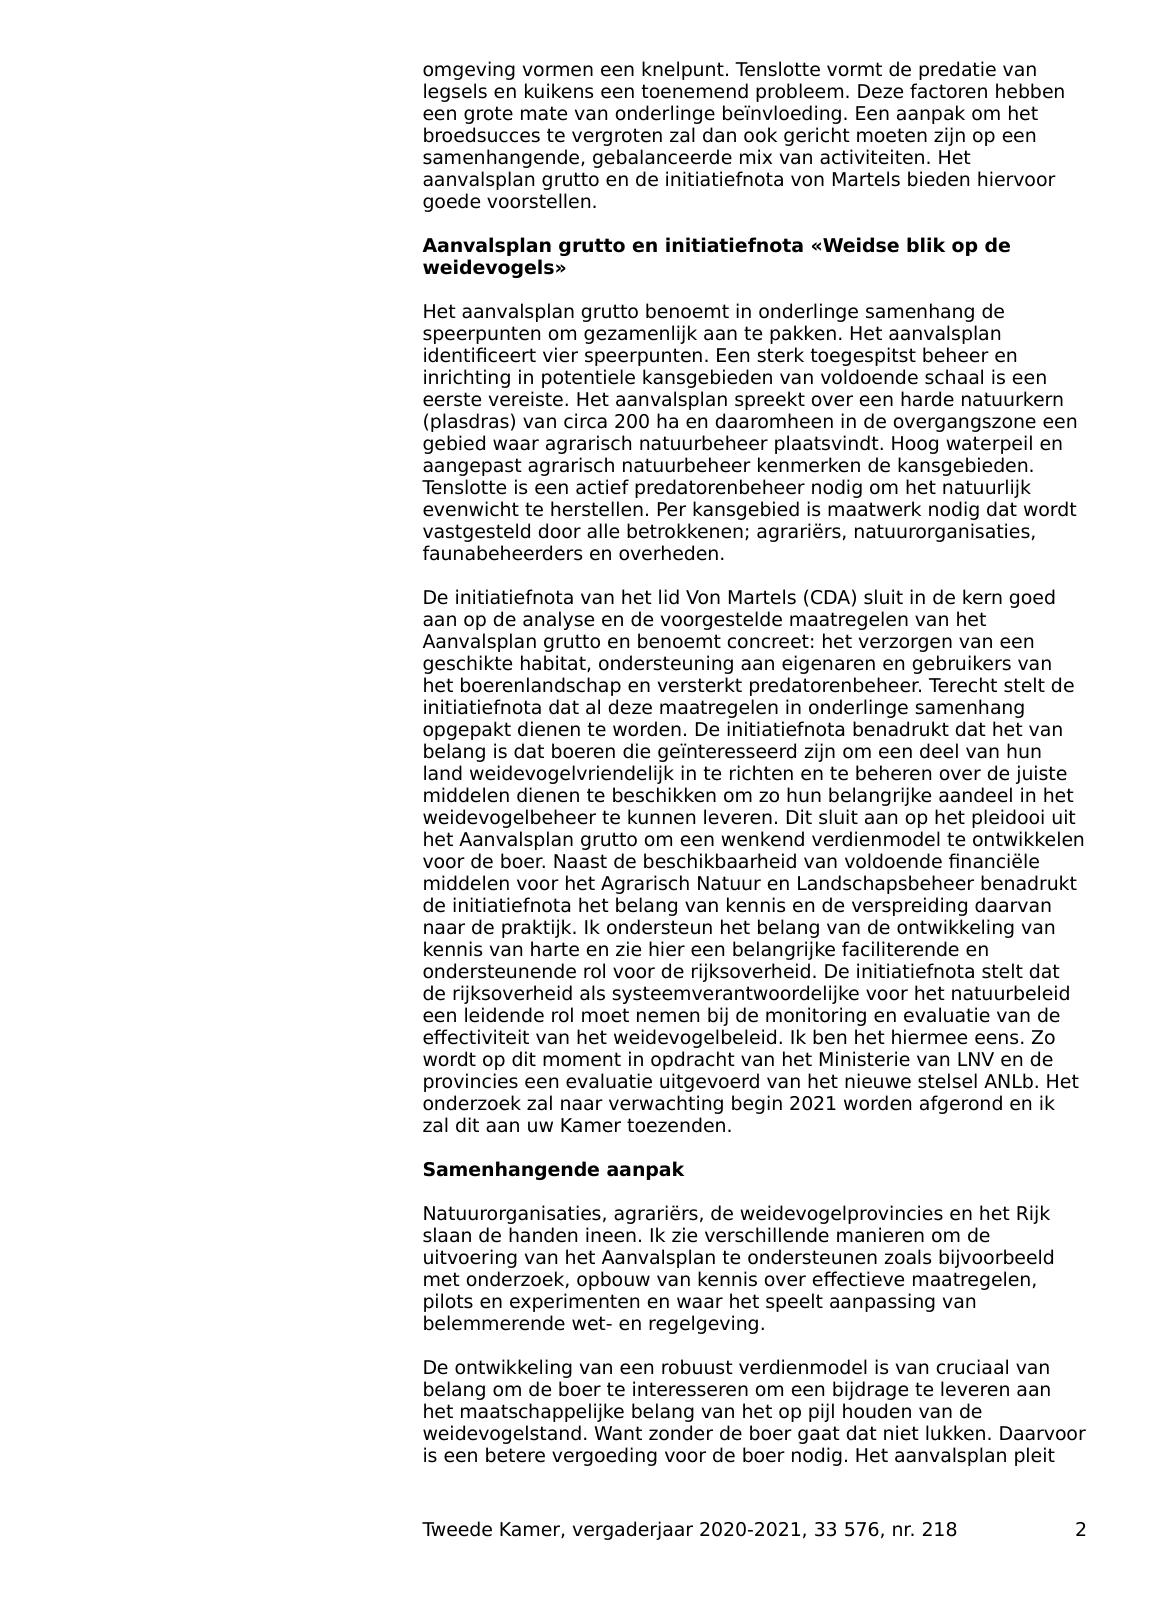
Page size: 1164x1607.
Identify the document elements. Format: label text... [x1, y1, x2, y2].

subtitle Samenhangende aanpak [422, 1159, 1087, 1181]
text Natuurorganisaties, agrariërs, de weidevogelprovincies en het Rijk slaan de handen ineen. Ik zie verschillende manieren om de uitvoering van het Aanvalsplan te ondersteunen zoals bijvoorbeeld met onderzoek, opbouw van kennis over effectieve maatregelen, pilots en experimenten en waar het speelt aanpassing van belemmerende wet- en regelgeving. [422, 1203, 1087, 1335]
text De initiatiefnota van het lid Von Martels (CDA) sluit in de kern goed aan op de analyse en de voorgestelde maatregelen van het Aanvalsplan grutto en benoemt concreet: het verzorgen van een geschikte habitat, ondersteuning aan eigenaren en gebruikers van het boerenlandschap en versterkt predatorenbeheer. Terecht stelt de initiatiefnota dat al deze maatregelen in onderlinge samenhang opgepakt dienen te worden. De initiatiefnota benadrukt dat het van belang is dat boeren die geïnteresseerd zijn om een deel van hun land weidevogelvriendelijk in te richten en te beheren over de juiste middelen dienen te beschikken om zo hun belangrijke aandeel in het weidevogelbeheer te kunnen leveren. Dit sluit aan op het pleidooi uit het Aanvalsplan grutto om een wenkend verdienmodel te ontwikkelen voor de boer. Naast de beschikbaarheid van voldoende financiële middelen voor het Agrarisch Natuur en Landschapsbeheer benadrukt de initiatiefnota het belang van kennis en de verspreiding daarvan naar de praktijk. Ik ondersteun het belang van de ontwikkeling van kennis van harte en zie hier een belangrijke faciliterende en ondersteunende rol voor de rijksoverheid. De initiatiefnota stelt dat de rijksoverheid als systeemverantwoordelijke voor het natuurbeleid een leidende rol moet nemen bij de monitoring en evaluatie van de effectiviteit van het weidevogelbeleid. Ik ben het hiermee eens. Zo wordt op dit moment in opdracht van het Ministerie van LNV en de provincies een evaluatie uitgevoerd van het nieuwe stelsel ANLb. Het onderzoek zal naar verwachting begin 2021 worden afgerond en ik zal dit aan uw Kamer toezenden. [422, 587, 1087, 1137]
text De ontwikkeling van een robuust verdienmodel is van cruciaal van belang om de boer te interesseren om een bijdrage te leveren aan het maatschappelijke belang van het op pijl houden van de weidevogelstand. Want zonder de boer gaat dat niet lukken. Daarvoor is een betere vergoeding voor de boer nodig. Het aanvalsplan pleit [422, 1357, 1087, 1467]
text omgeving vormen een knelpunt. Tenslotte vormt de predatie van legsels en kuikens een toenemend probleem. Deze factoren hebben een grote mate van onderlinge beïnvloeding. Een aanpak om het broedsucces te vergroten zal dan ook gericht moeten zijn op een samenhangende, gebalanceerde mix van activiteiten. Het aanvalsplan grutto en de initiatiefnota von Martels bieden hiervoor goede voorstellen. [422, 59, 1087, 213]
text Het aanvalsplan grutto benoemt in onderlinge samenhang de speerpunten om gezamenlijk aan te pakken. Het aanvalsplan identificeert vier speerpunten. Een sterk toegespitst beheer en inrichting in potentiele kansgebieden van voldoende schaal is een eerste vereiste. Het aanvalsplan spreekt over een harde natuurkern (plasdras) van circa 200 ha en daaromheen in de overgangszone een gebied waar agrarisch natuurbeheer plaatsvindt. Hoog waterpeil en aangepast agrarisch natuurbeheer kenmerken de kansgebieden. Tenslotte is een actief predatorenbeheer nodig om het natuurlijk evenwicht te herstellen. Per kansgebied is maatwerk nodig dat wordt vastgesteld door alle betrokkenen; agrariërs, natuurorganisaties, faunabeheerders en overheden. [422, 301, 1087, 565]
subtitle Aanvalsplan grutto en initiatiefnota «Weidse blik op de weidevogels» [422, 235, 1087, 279]
